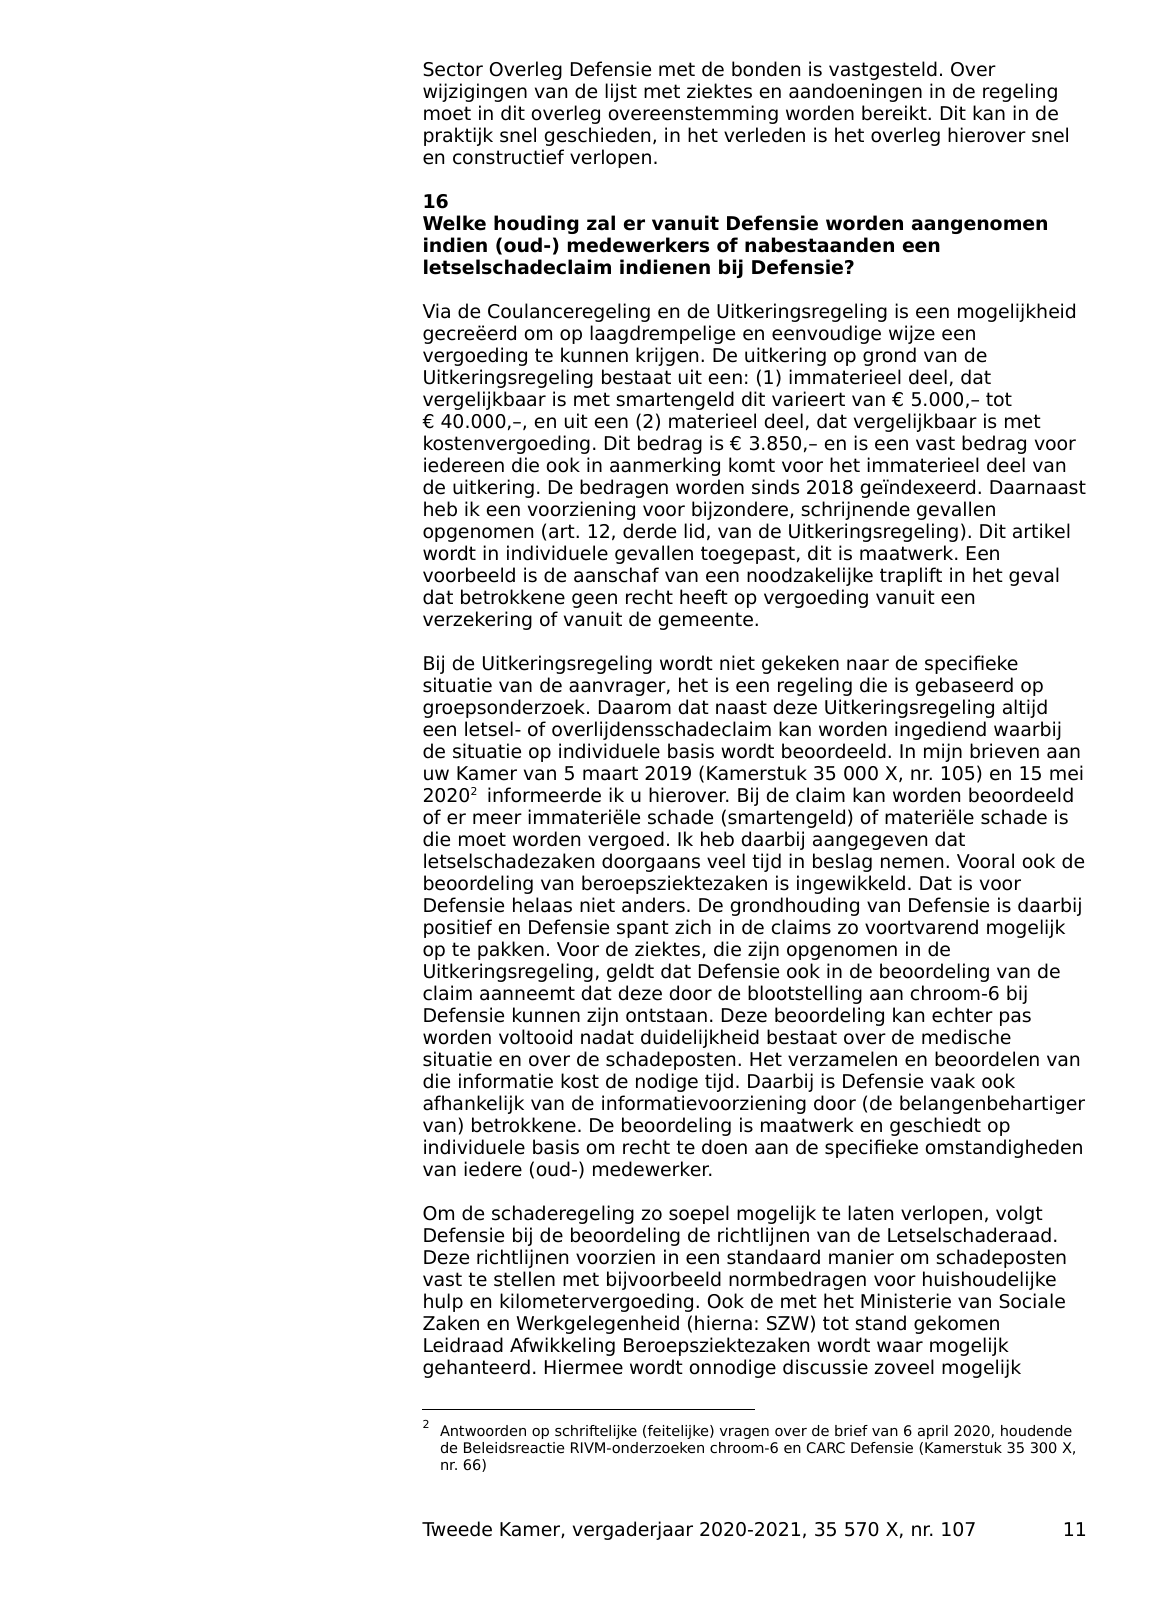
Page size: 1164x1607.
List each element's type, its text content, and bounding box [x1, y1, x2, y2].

text Antwoorden op schriftelijke (feitelijke) vragen over de brief van 6 april 2020, houdende de Beleidsreactie RIVM-onderzoeken chroom-6 en CARC Defensie (Kamerstuk 35 300 X, nr. 66) [422, 1418, 1087, 1474]
text Via de Coulanceregeling en de Uitkeringsregeling is een mogelijkheid gecreëerd om op laagdrempelige en eenvoudige wijze een vergoeding te kunnen krijgen. De uitkering op grond van de Uitkeringsregeling bestaat uit een: (1) immaterieel deel, dat vergelijkbaar is met smartengeld dit varieert van € 5.000,– tot € 40.000,–, en uit een (2) materieel deel, dat vergelijkbaar is met kostenvergoeding. Dit bedrag is € 3.850,– en is een vast bedrag voor iedereen die ook in aanmerking komt voor het immaterieel deel van de uitkering. De bedragen worden sinds 2018 geïndexeerd. Daarnaast heb ik een voorziening voor bijzondere, schrijnende gevallen opgenomen (art. 12, derde lid, van de Uitkeringsregeling). Dit artikel wordt in individuele gevallen toegepast, dit is maatwerk. Een voorbeeld is de aanschaf van een noodzakelijke traplift in het geval dat betrokkene geen recht heeft op vergoeding vanuit een verzekering of vanuit de gemeente. [422, 301, 1087, 631]
text 16 [422, 191, 1087, 213]
text Welke houding zal er vanuit Defensie worden aangenomen indien (oud-) medewerkers of nabestaanden een letselschadeclaim indienen bij Defensie? [422, 213, 1087, 279]
text Sector Overleg Defensie met de bonden is vastgesteld. Over wijzigingen van de lijst met ziektes en aandoeningen in de regeling moet in dit overleg overeenstemming worden bereikt. Dit kan in de praktijk snel geschieden, in het verleden is het overleg hierover snel en constructief verlopen. [422, 59, 1087, 169]
text Om de schaderegeling zo soepel mogelijk te laten verlopen, volgt Defensie bij de beoordeling de richtlijnen van de Letselschaderaad. Deze richtlijnen voorzien in een standaard manier om schadeposten vast te stellen met bijvoorbeeld normbedragen voor huishoudelijke hulp en kilometervergoeding. Ook de met het Ministerie van Sociale Zaken en Werkgelegenheid (hierna: SZW) tot stand gekomen Leidraad Afwikkeling Beroepsziektezaken wordt waar mogelijk gehanteerd. Hiermee wordt onnodige discussie zoveel mogelijk [422, 1203, 1087, 1379]
text Bij de Uitkeringsregeling wordt niet gekeken naar de specifieke situatie van de aanvrager, het is een regeling die is gebaseerd op groepsonderzoek. Daarom dat naast deze Uitkeringsregeling altijd een letsel- of overlijdensschadeclaim kan worden ingediend waarbij de situatie op individuele basis wordt beoordeeld. In mijn brieven aan uw Kamer van 5 maart 2019 (Kamerstuk 35 000 X, nr. 105) en 15 mei 2020 informeerde ik u hierover. Bij de claim kan worden beoordeeld of er meer immateriële schade (smartengeld) of materiële schade is die moet worden vergoed. Ik heb daarbij aangegeven dat letselschadezaken doorgaans veel tijd in beslag nemen. Vooral ook de beoordeling van beroepsziektezaken is ingewikkeld. Dat is voor Defensie helaas niet anders. De grondhouding van Defensie is daarbij positief en Defensie spant zich in de claims zo voortvarend mogelijk op te pakken. Voor de ziektes, die zijn opgenomen in de Uitkeringsregeling, geldt dat Defensie ook in de beoordeling van de claim aanneemt dat deze door de blootstelling aan chroom-6 bij Defensie kunnen zijn ontstaan. Deze beoordeling kan echter pas worden voltooid nadat duidelijkheid bestaat over de medische situatie en over de schadeposten. Het verzamelen en beoordelen van die informatie kost de nodige tijd. Daarbij is Defensie vaak ook afhankelijk van de informatievoorziening door (de belangenbehartiger van) betrokkene. De beoordeling is maatwerk en geschiedt op individuele basis om recht te doen aan de specifieke omstandigheden van iedere (oud-) medewerker. [422, 653, 1087, 1181]
